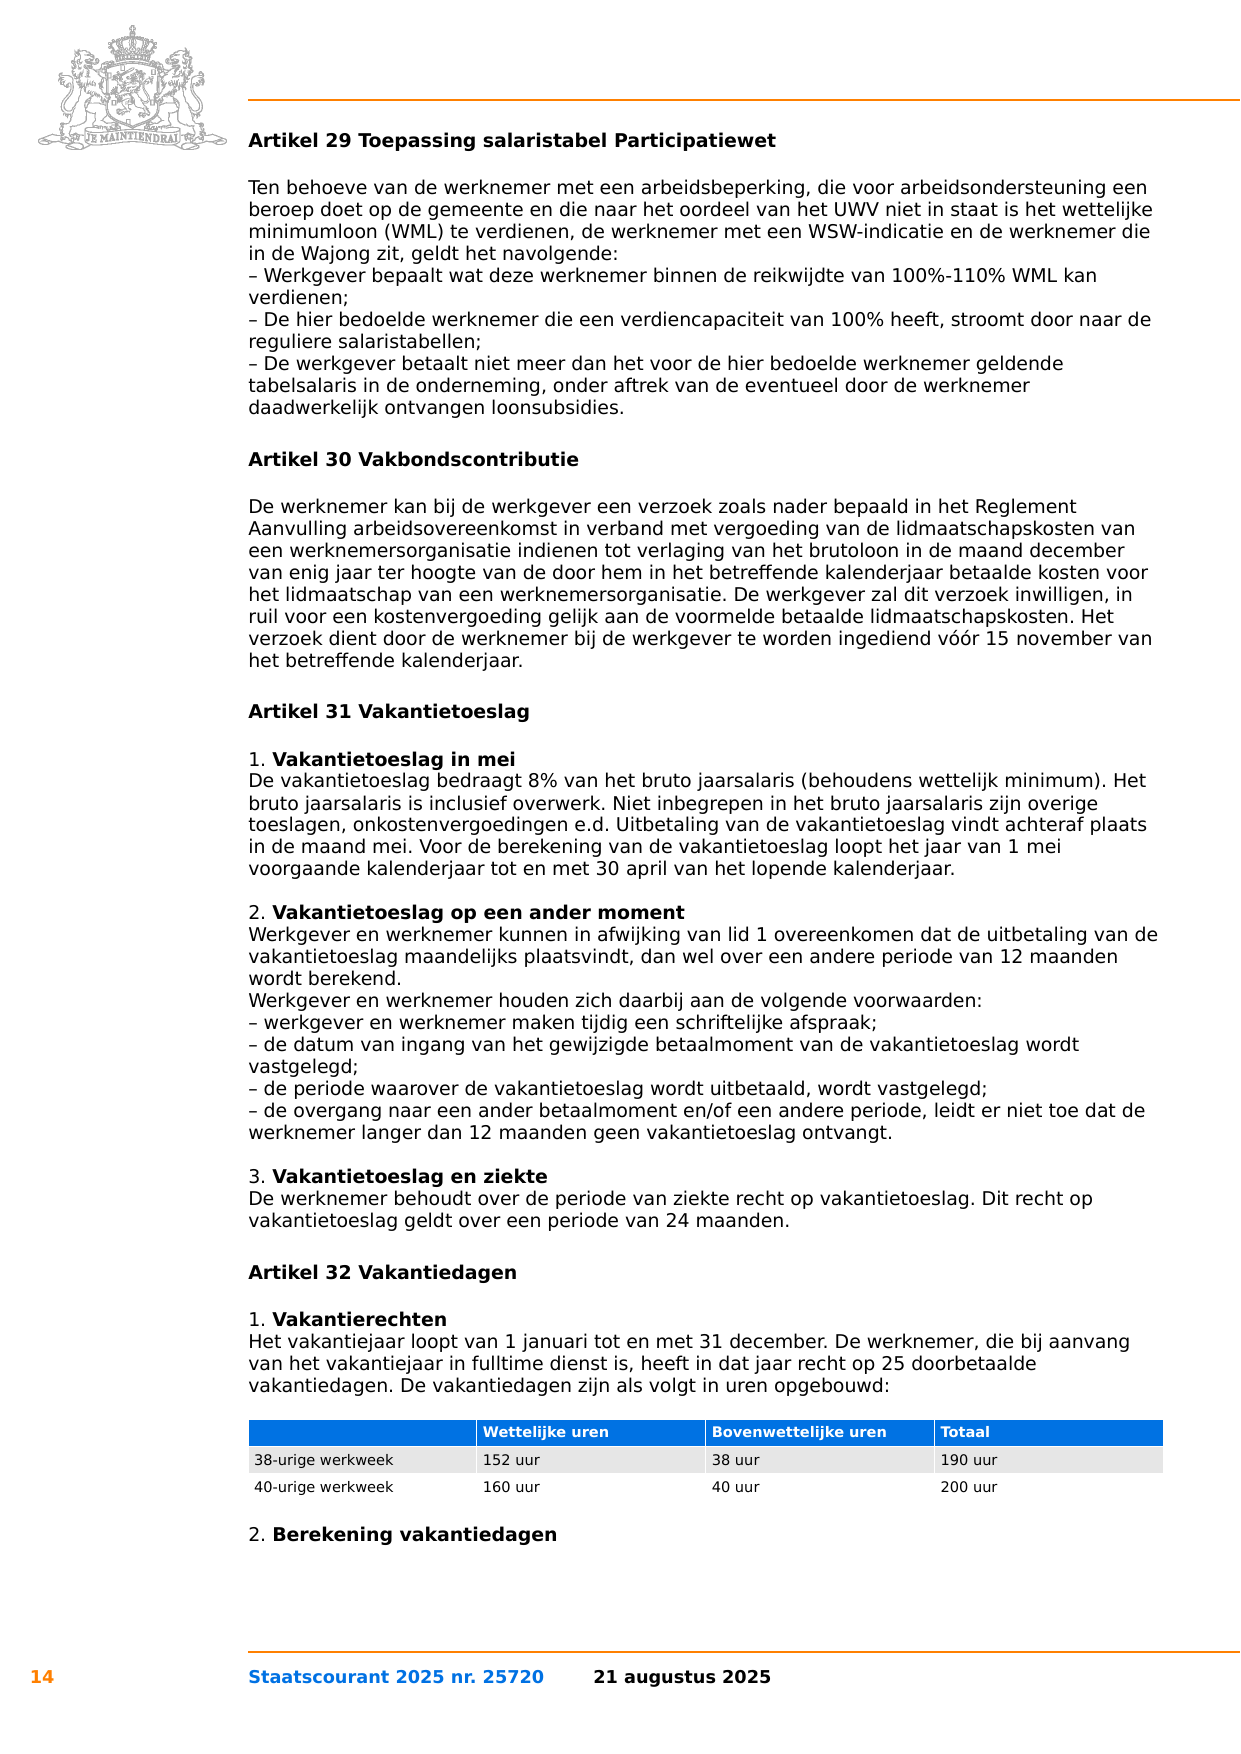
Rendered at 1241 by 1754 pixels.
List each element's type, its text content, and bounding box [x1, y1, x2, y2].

table_header [249, 1420, 476, 1446]
table_cell 38 uur [706, 1447, 934, 1473]
text – De werkgever betaalt niet meer dan het voor de hier bedoelde werknemer geldende tabelsalaris in de onderneming, onder aftrek van de eventueel door de werknemer daadwerkelijk ontvangen loonsubsidies. [248, 353, 1163, 419]
text 1. Vakantierechten [248, 1309, 1163, 1331]
table_cell 40 uur [706, 1474, 934, 1501]
text De werknemer behoudt over de periode van ziekte recht op vakantietoeslag. Dit recht op vakantietoeslag geldt over een periode van 24 maanden. [248, 1188, 1163, 1232]
subtitle Artikel 29 Toepassing salaristabel Participatiewet [248, 130, 1163, 152]
subtitle Artikel 30 Vakbondscontributie [248, 449, 1163, 471]
text 2. Berekening vakantiedagen [248, 1524, 1163, 1546]
text Werkgever en werknemer kunnen in afwijking van lid 1 overeenkomen dat de uitbetaling van de vakantietoeslag maandelijks plaatsvindt, dan wel over een andere periode van 12 maanden wordt berekend. [248, 924, 1163, 990]
table_cell 38-urige werkweek [249, 1447, 476, 1473]
subtitle Artikel 32 Vakantiedagen [248, 1262, 1163, 1284]
text – de datum van ingang van het gewijzigde betaalmoment van de vakantietoeslag wordt vastgelegd; [248, 1034, 1163, 1078]
text 1. Vakantietoeslag in mei [248, 748, 1163, 770]
text De werknemer kan bij de werkgever een verzoek zoals nader bepaald in het Reglement Aanvulling arbeidsovereenkomst in verband met vergoeding van de lidmaatschapskosten van een werknemersorganisatie indienen tot verlaging van het brutoloon in de maand december van enig jaar ter hoogte van de door hem in het betreffende kalenderjaar betaalde kosten voor het lidmaatschap van een werknemersorganisatie. De werkgever zal dit verzoek inwilligen, in ruil voor een kostenvergoeding gelijk aan de voormelde betaalde lidmaatschapskosten. Het verzoek dient door de werknemer bij de werkgever te worden ingediend vóór 15 november van het betreffende kalenderjaar. [248, 496, 1163, 671]
table_cell 152 uur [477, 1447, 705, 1473]
picture [38, 25, 227, 150]
text 2. Vakantietoeslag op een ander moment [248, 902, 1163, 924]
table_header Wettelijke uren [477, 1420, 705, 1446]
table_cell 160 uur [477, 1474, 705, 1501]
text – de overgang naar een ander betaalmoment en/of een andere periode, leidt er niet toe dat de werknemer langer dan 12 maanden geen vakantietoeslag ontvangt. [248, 1100, 1163, 1144]
text De vakantietoeslag bedraagt 8% van het bruto jaarsalaris (behoudens wettelijk minimum). Het bruto jaarsalaris is inclusief overwerk. Niet inbegrepen in het bruto jaarsalaris zijn overige toeslagen, onkostenvergoedingen e.d. Uitbetaling van de vakantietoeslag vindt achteraf plaats in de maand mei. Voor de berekening van de vakantietoeslag loopt het jaar van 1 mei voorgaande kalenderjaar tot en met 30 april van het lopende kalenderjaar. [248, 770, 1163, 880]
text 3. Vakantietoeslag en ziekte [248, 1166, 1163, 1188]
subtitle Artikel 31 Vakantietoeslag [248, 701, 1163, 723]
text – de periode waarover de vakantietoeslag wordt uitbetaald, wordt vastgelegd; [248, 1078, 1163, 1100]
text – De hier bedoelde werknemer die een verdiencapaciteit van 100% heeft, stroomt door naar de reguliere salaristabellen; [248, 309, 1163, 353]
table_cell 190 uur [935, 1447, 1163, 1473]
text Werkgever en werknemer houden zich daarbij aan de volgende voorwaarden: [248, 990, 1163, 1012]
table_cell 40-urige werkweek [249, 1474, 476, 1501]
text – werkgever en werknemer maken tijdig een schriftelijke afspraak; [248, 1012, 1163, 1034]
table_header Bovenwettelijke uren [706, 1420, 934, 1446]
text – Werkgever bepaalt wat deze werknemer binnen de reikwijdte van 100%-110% WML kan verdienen; [248, 265, 1163, 309]
text Ten behoeve van de werknemer met een arbeidsbeperking, die voor arbeidsondersteuning een beroep doet op de gemeente en die naar het oordeel van het UWV niet in staat is het wettelijke minimumloon (WML) te verdienen, de werknemer met een WSW-indicatie en de werknemer die in de Wajong zit, geldt het navolgende: [248, 177, 1163, 265]
table_cell 200 uur [935, 1474, 1163, 1501]
table_header Totaal [935, 1420, 1163, 1446]
text Het vakantiejaar loopt van 1 januari tot en met 31 december. De werknemer, die bij aanvang van het vakantiejaar in fulltime dienst is, heeft in dat jaar recht op 25 doorbetaalde vakantiedagen. De vakantiedagen zijn als volgt in uren opgebouwd: [248, 1331, 1163, 1397]
